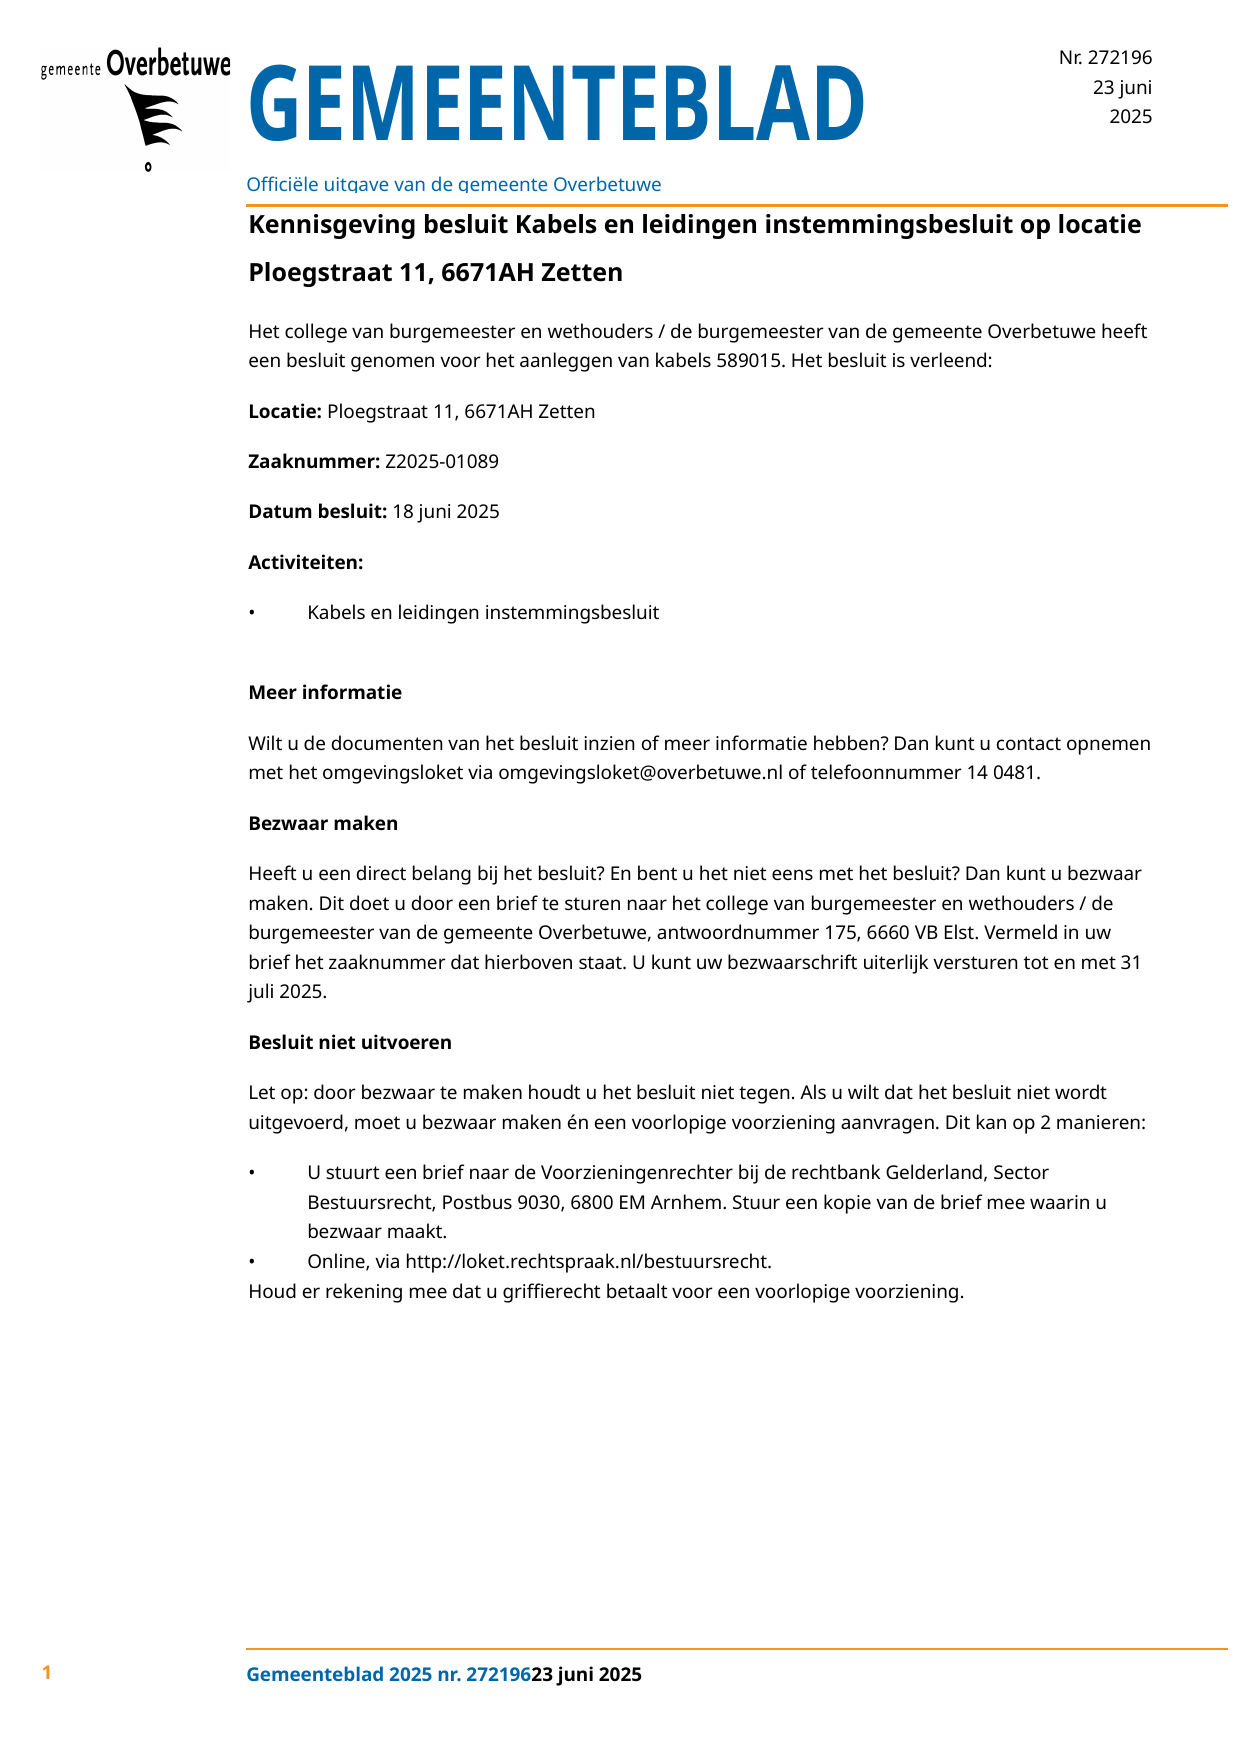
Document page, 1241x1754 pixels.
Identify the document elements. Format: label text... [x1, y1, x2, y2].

text Zaaknummer: Z2025-01089 [248, 448, 1152, 474]
list U stuurt een brief naar de Voorzieningenrechter bij de rechtbank Gelderland, Sector Bestuursrecht, Postbus 9030, 6800 EM Arnhem. Stuur een kopie van de brief mee waarin u bezwaar maakt. [248, 1159, 1152, 1244]
text Kennisgeving besluit Kabels en leidingen instemmingsbesluit op locatie Ploegstraat 11, 6671AH Zetten [248, 207, 1152, 288]
text Besluit niet uitvoeren [248, 1029, 1152, 1055]
text Let op: door bezwaar te maken houdt u het besluit niet tegen. Als u wilt dat het besluit niet wordt uitgevoerd, moet u bezwaar maken én een voorlopige voorziening aanvragen. Dit kan op 2 manieren: [248, 1079, 1152, 1135]
text Het college van burgemeester en wethouders / de burgemeester van de gemeente Overbetuwe heeft een besluit genomen voor het aanleggen van kabels 589015. Het besluit is verleend: [248, 318, 1152, 373]
text Meer informatie [248, 679, 1152, 705]
text Wilt u de documenten van het besluit inzien of meer informatie hebben? Dan kunt u contact opnemen met het omgevingsloket via omgevingsloket@overbetuwe.nl of telefoonnummer 14 0481. [248, 730, 1152, 785]
text Bezwaar maken [248, 810, 1152, 836]
text Heeft u een direct belang bij het besluit? En bent u het niet eens met het besluit? Dan kunt u bezwaar maken. Dit doet u door een brief te sturen naar het college van burgemeester en wethouders / de burgemeester van de gemeente Overbetuwe, antwoordnummer 175, 6660 VB Elst. Vermeld in uw brief het zaaknummer dat hierboven staat. U kunt uw bezwaarschrift uiterlijk versturen tot en met 31 juli 2025. [248, 860, 1152, 1004]
text Activiteiten: [248, 549, 1152, 575]
text Datum besluit: 18 juni 2025 [248, 499, 1152, 524]
text Houd er rekening mee dat u griffierecht betaalt voor een voorlopige voorziening. [248, 1278, 1152, 1304]
list Kabels en leidingen instemmingsbesluit [248, 599, 1152, 625]
list Online, via http://loket.rechtspraak.nl/bestuursrecht. [248, 1248, 1152, 1274]
text Locatie: Ploegstraat 11, 6671AH Zetten [248, 398, 1152, 424]
picture [41, 47, 231, 172]
